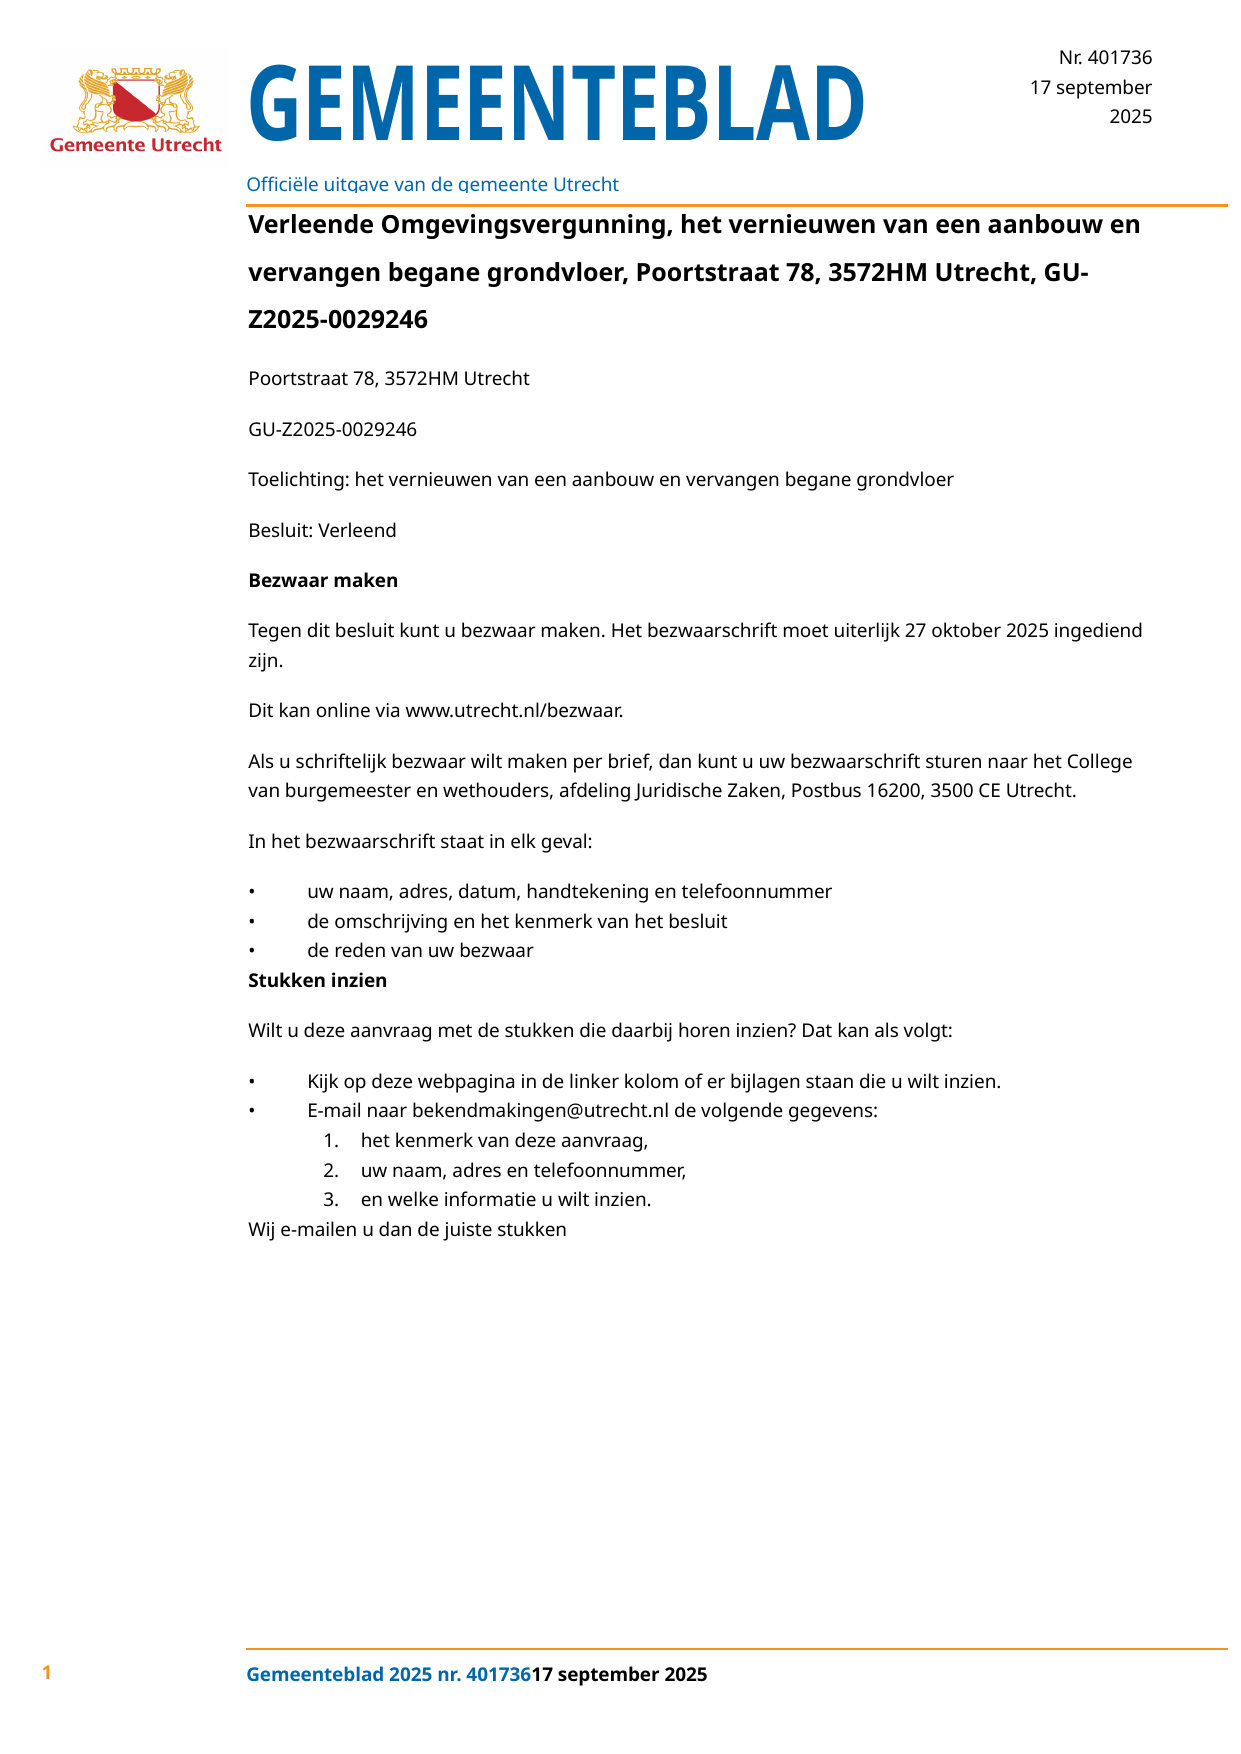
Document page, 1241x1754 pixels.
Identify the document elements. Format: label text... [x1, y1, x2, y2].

list en welke informatie u wilt inzien. [323, 1186, 1152, 1212]
text Wij e-mailen u dan de juiste stukken [248, 1216, 1152, 1242]
text In het bezwaarschrift staat in elk geval: [248, 828, 1152, 854]
text Stukken inzien [248, 967, 1152, 993]
text Bezwaar maken [248, 567, 1152, 593]
text Poortstraat 78, 3572HM Utrecht [248, 366, 1152, 391]
text Tegen dit besluit kunt u bezwaar maken. Het bezwaarschrift moet uiterlijk 27 oktober 2025 ingediend zijn. [248, 618, 1152, 673]
text Wilt u deze aanvraag met de stukken die daarbij horen inzien? Dat kan als volgt: [248, 1018, 1152, 1043]
list de omschrijving en het kenmerk van het besluit [248, 908, 1152, 934]
text Dit kan online via www.utrecht.nl/bezwaar. [248, 698, 1152, 723]
list Kijk op deze webpagina in de linker kolom of er bijlagen staan die u wilt inzien. [248, 1068, 1152, 1094]
list E-mail naar bekendmakingen@utrecht.nl de volgende gegevens: [248, 1098, 1152, 1123]
list uw naam, adres, datum, handtekening en telefoonnummer [248, 878, 1152, 904]
text Verleende Omgevingsvergunning, het vernieuwen van een aanbouw en vervangen begane grondvloer, Poortstraat 78, 3572HM Utrecht, GU-Z2025-0029246 [248, 207, 1152, 336]
picture [41, 47, 231, 172]
text Als u schriftelijk bezwaar wilt maken per brief, dan kunt u uw bezwaarschrift sturen naar het College van burgemeester en wethouders, afdeling Juridische Zaken, Postbus 16200, 3500 CE Utrecht. [248, 748, 1152, 803]
text GU-Z2025-0029246 [248, 416, 1152, 442]
list de reden van uw bezwaar [248, 938, 1152, 963]
list uw naam, adres en telefoonnummer, [323, 1157, 1152, 1182]
text Toelichting: het vernieuwen van een aanbouw en vervangen begane grondvloer [248, 466, 1152, 492]
text Besluit: Verleend [248, 517, 1152, 542]
list het kenmerk van deze aanvraag, [323, 1127, 1152, 1153]
